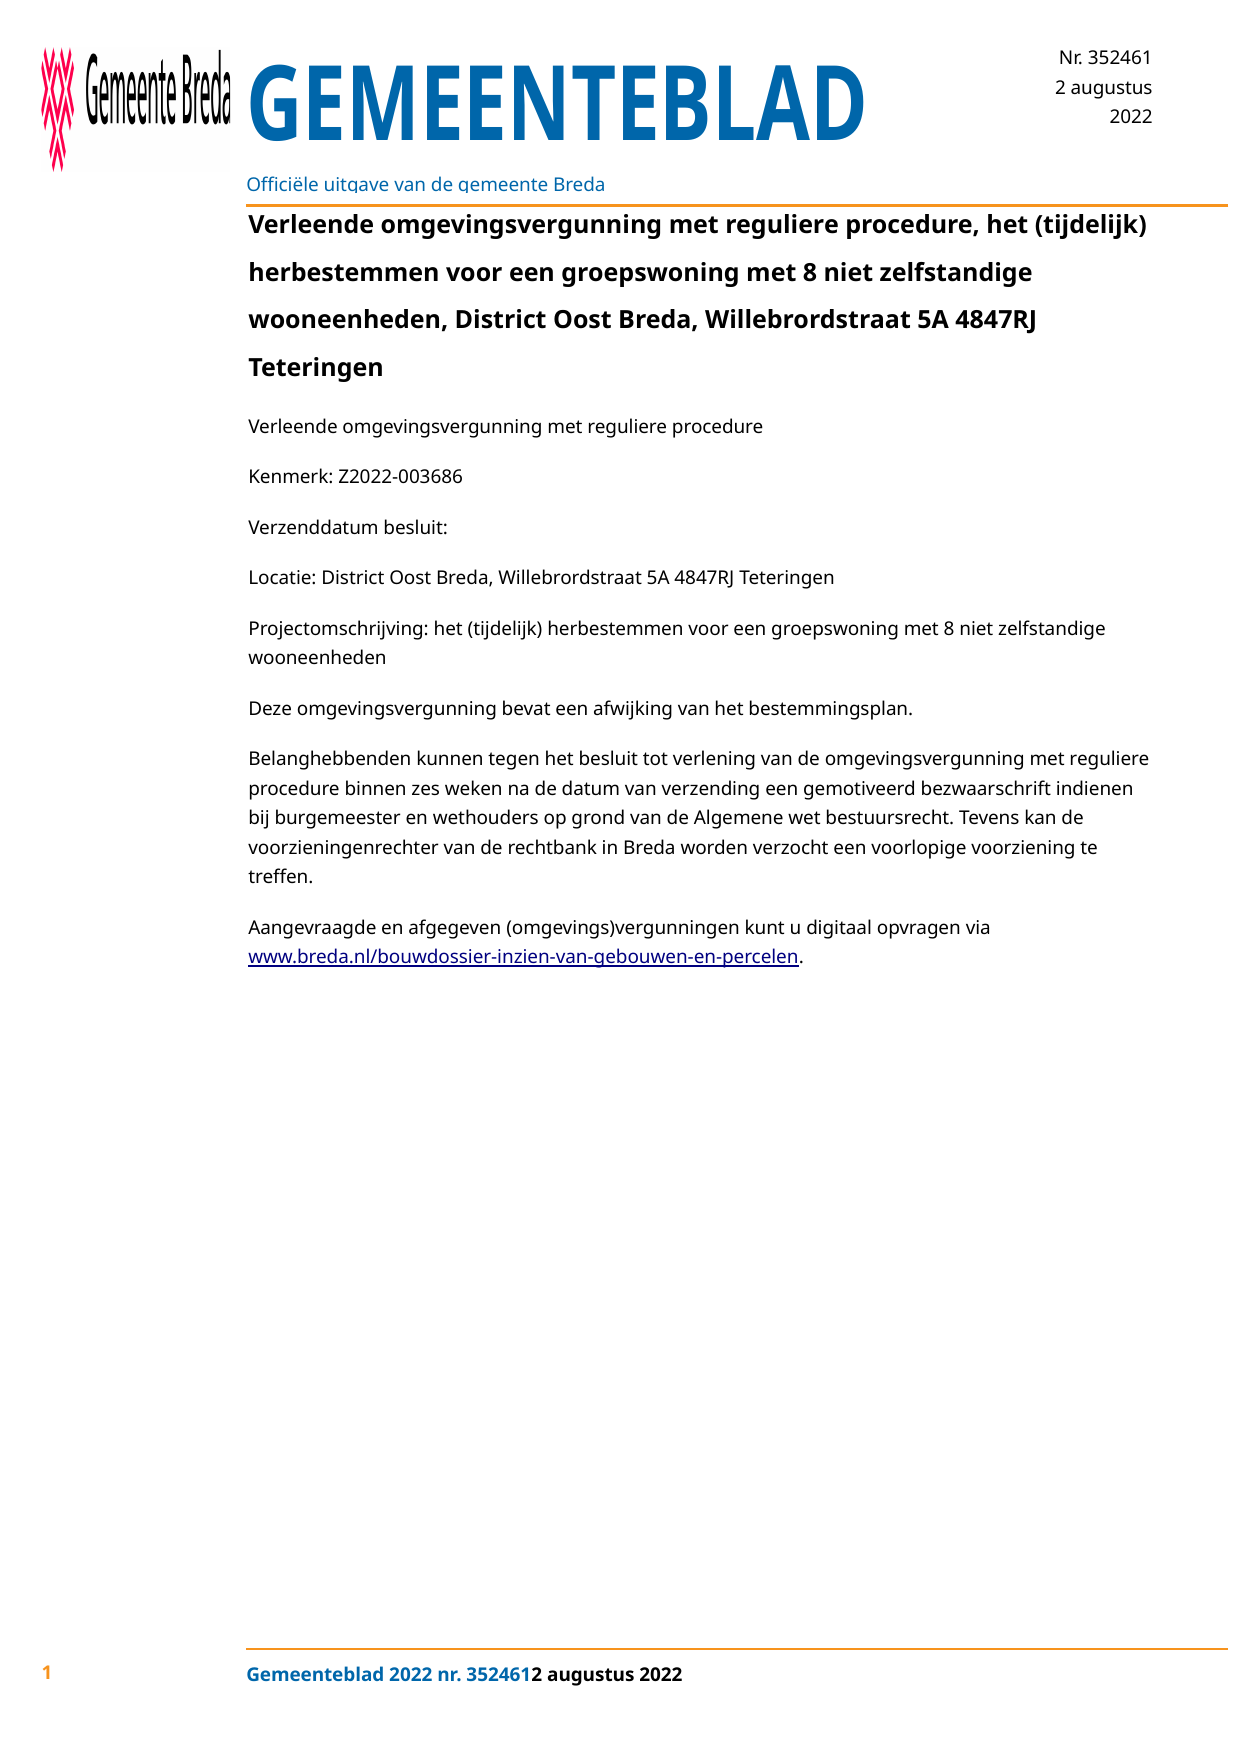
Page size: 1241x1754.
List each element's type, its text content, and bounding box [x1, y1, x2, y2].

text Verzenddatum besluit: [248, 514, 1152, 540]
text Verleende omgevingsvergunning met reguliere procedure [248, 413, 1152, 439]
text Projectomschrijving: het (tijdelijk) herbestemmen voor een groepswoning met 8 niet zelfstandige wooneenheden [248, 615, 1152, 670]
text Deze omgevingsvergunning bevat een afwijking van het bestemmingsplan. [248, 695, 1152, 721]
picture [41, 47, 231, 172]
text Locatie: District Oost Breda, Willebrordstraat 5A 4847RJ Teteringen [248, 564, 1152, 590]
text Belanghebbenden kunnen tegen het besluit tot verlening van de omgevingsvergunning met reguliere procedure binnen zes weken na de datum van verzending een gemotiveerd bezwaarschrift indienen bij burgemeester en wethouders op grond van de Algemene wet bestuursrecht. Tevens kan de voorzieningenrechter van de rechtbank in Breda worden verzocht een voorlopige voorziening te treffen. [248, 745, 1152, 889]
text Aangevraagde en afgegeven (omgevings)vergunningen kunt u digitaal opvragen via www.breda.nl/bouwdossier-inzien-van-gebouwen-en-percelen. [248, 914, 1152, 969]
text Kenmerk: Z2022-003686 [248, 463, 1152, 489]
text Verleende omgevingsvergunning met reguliere procedure, het (tijdelijk) herbestemmen voor een groepswoning met 8 niet zelfstandige wooneenheden, District Oost Breda, Willebrordstraat 5A 4847RJ Teteringen [248, 207, 1152, 384]
